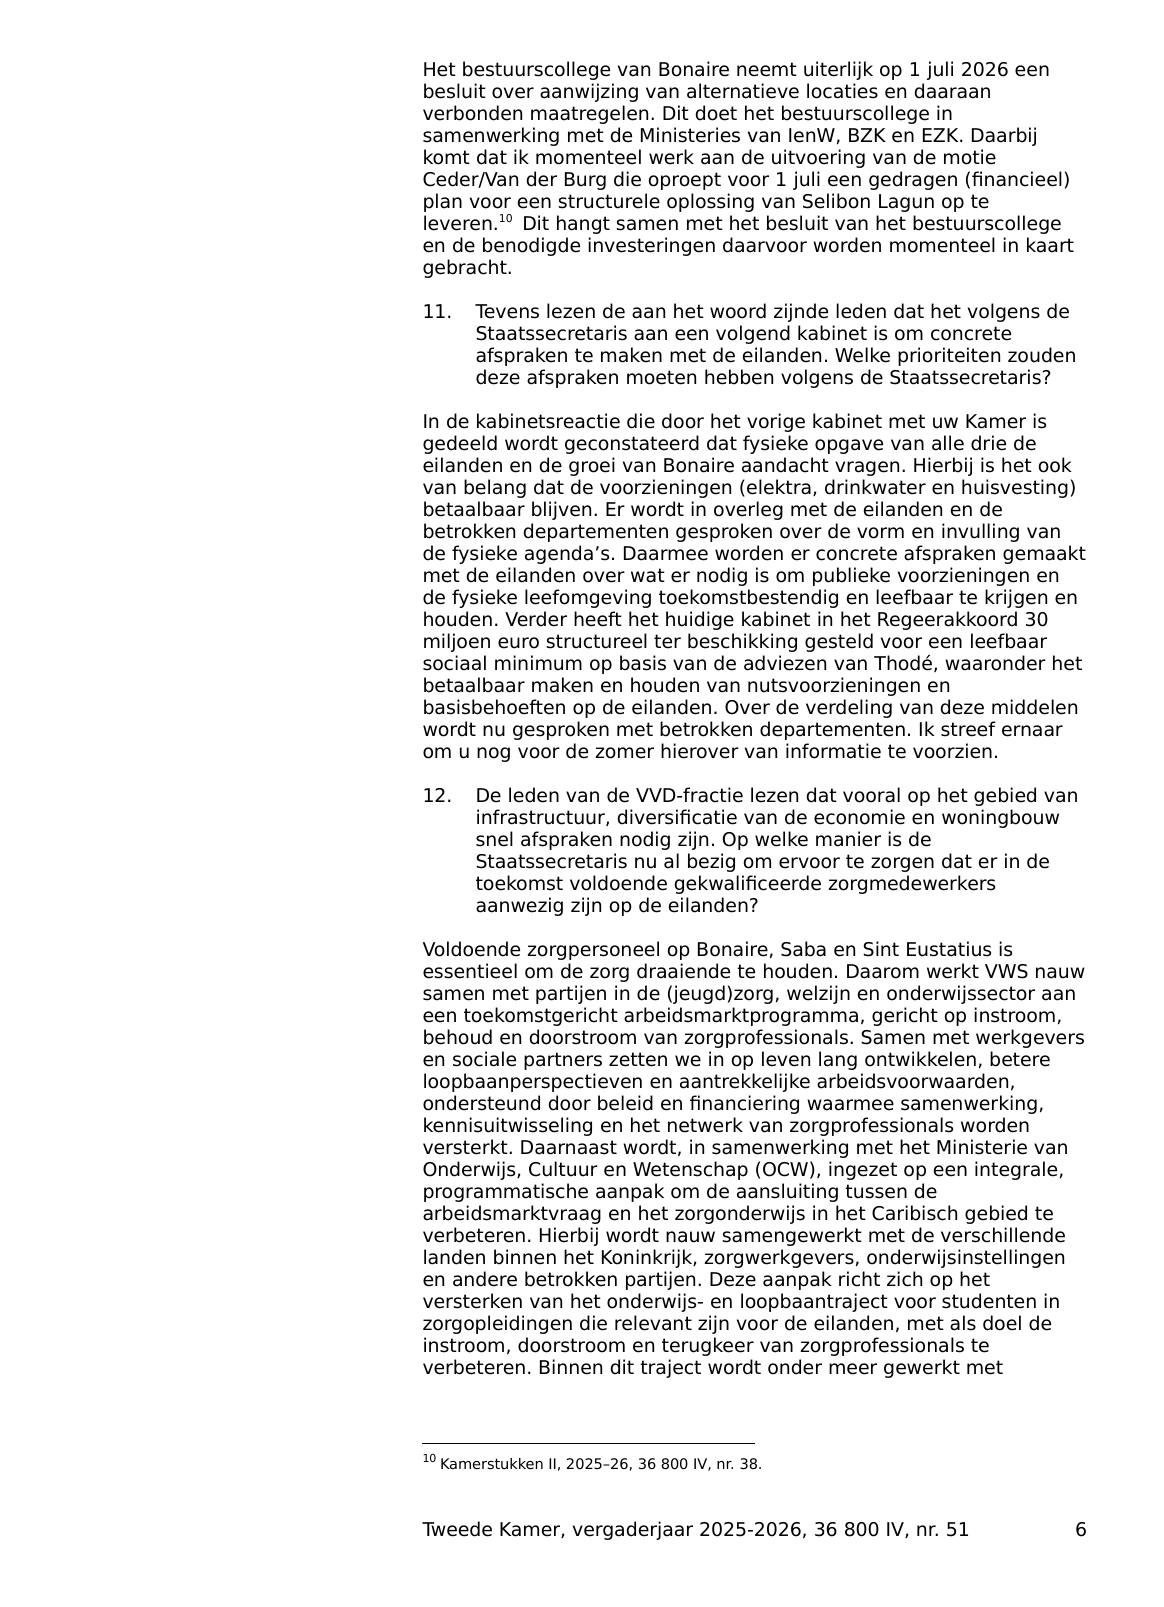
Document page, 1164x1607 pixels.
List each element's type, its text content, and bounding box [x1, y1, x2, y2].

text Kamerstukken II, 2025–26, 36 800 IV, nr. 38. [422, 1452, 1087, 1474]
text 12. De leden van de VVD-fractie lezen dat vooral op het gebied van infrastructuur, diversificatie van de economie en woningbouw snel afspraken nodig zijn. Op welke manier is de Staatssecretaris nu al bezig om ervoor te zorgen dat er in de toekomst voldoende gekwalificeerde zorgmedewerkers aanwezig zijn op de eilanden? [422, 785, 1087, 917]
text In de kabinetsreactie die door het vorige kabinet met uw Kamer is gedeeld wordt geconstateerd dat fysieke opgave van alle drie de eilanden en de groei van Bonaire aandacht vragen. Hierbij is het ook van belang dat de voorzieningen (elektra, drinkwater en huisvesting) betaalbaar blijven. Er wordt in overleg met de eilanden en de betrokken departementen gesproken over de vorm en invulling van de fysieke agenda’s. Daarmee worden er concrete afspraken gemaakt met de eilanden over wat er nodig is om publieke voorzieningen en de fysieke leefomgeving toekomstbestendig en leefbaar te krijgen en houden. Verder heeft het huidige kabinet in het Regeerakkoord 30 miljoen euro structureel ter beschikking gesteld voor een leefbaar sociaal minimum op basis van de adviezen van Thodé, waaronder het betaalbaar maken en houden van nutsvoorzieningen en basisbehoeften op de eilanden. Over de verdeling van deze middelen wordt nu gesproken met betrokken departementen. Ik streef ernaar om u nog voor de zomer hierover van informatie te voorzien. [422, 411, 1087, 763]
text 11. Tevens lezen de aan het woord zijnde leden dat het volgens de Staatssecretaris aan een volgend kabinet is om concrete afspraken te maken met de eilanden. Welke prioriteiten zouden deze afspraken moeten hebben volgens de Staatssecretaris? [422, 301, 1087, 389]
text Het bestuurscollege van Bonaire neemt uiterlijk op 1 juli 2026 een besluit over aanwijzing van alternatieve locaties en daaraan verbonden maatregelen. Dit doet het bestuurscollege in samenwerking met de Ministeries van IenW, BZK en EZK. Daarbij komt dat ik momenteel werk aan de uitvoering van de motie Ceder/Van der Burg die oproept voor 1 juli een gedragen (financieel) plan voor een structurele oplossing van Selibon Lagun op te leveren. Dit hangt samen met het besluit van het bestuurscollege en de benodigde investeringen daarvoor worden momenteel in kaart gebracht. [422, 59, 1087, 279]
text Voldoende zorgpersoneel op Bonaire, Saba en Sint Eustatius is essentieel om de zorg draaiende te houden. Daarom werkt VWS nauw samen met partijen in de (jeugd)zorg, welzijn en onderwijssector aan een toekomstgericht arbeidsmarktprogramma, gericht op instroom, behoud en doorstroom van zorgprofessionals. Samen met werkgevers en sociale partners zetten we in op leven lang ontwikkelen, betere loopbaanperspectieven en aantrekkelijke arbeidsvoorwaarden, ondersteund door beleid en financiering waarmee samenwerking, kennisuitwisseling en het netwerk van zorgprofessionals worden versterkt. Daarnaast wordt, in samenwerking met het Ministerie van Onderwijs, Cultuur en Wetenschap (OCW), ingezet op een integrale, programmatische aanpak om de aansluiting tussen de arbeidsmarktvraag en het zorgonderwijs in het Caribisch gebied te verbeteren. Hierbij wordt nauw samengewerkt met de verschillende landen binnen het Koninkrijk, zorgwerkgevers, onderwijsinstellingen en andere betrokken partijen. Deze aanpak richt zich op het versterken van het onderwijs- en loopbaantraject voor studenten in zorgopleidingen die relevant zijn voor de eilanden, met als doel de instroom, doorstroom en terugkeer van zorgprofessionals te verbeteren. Binnen dit traject wordt onder meer gewerkt met [422, 939, 1087, 1379]
